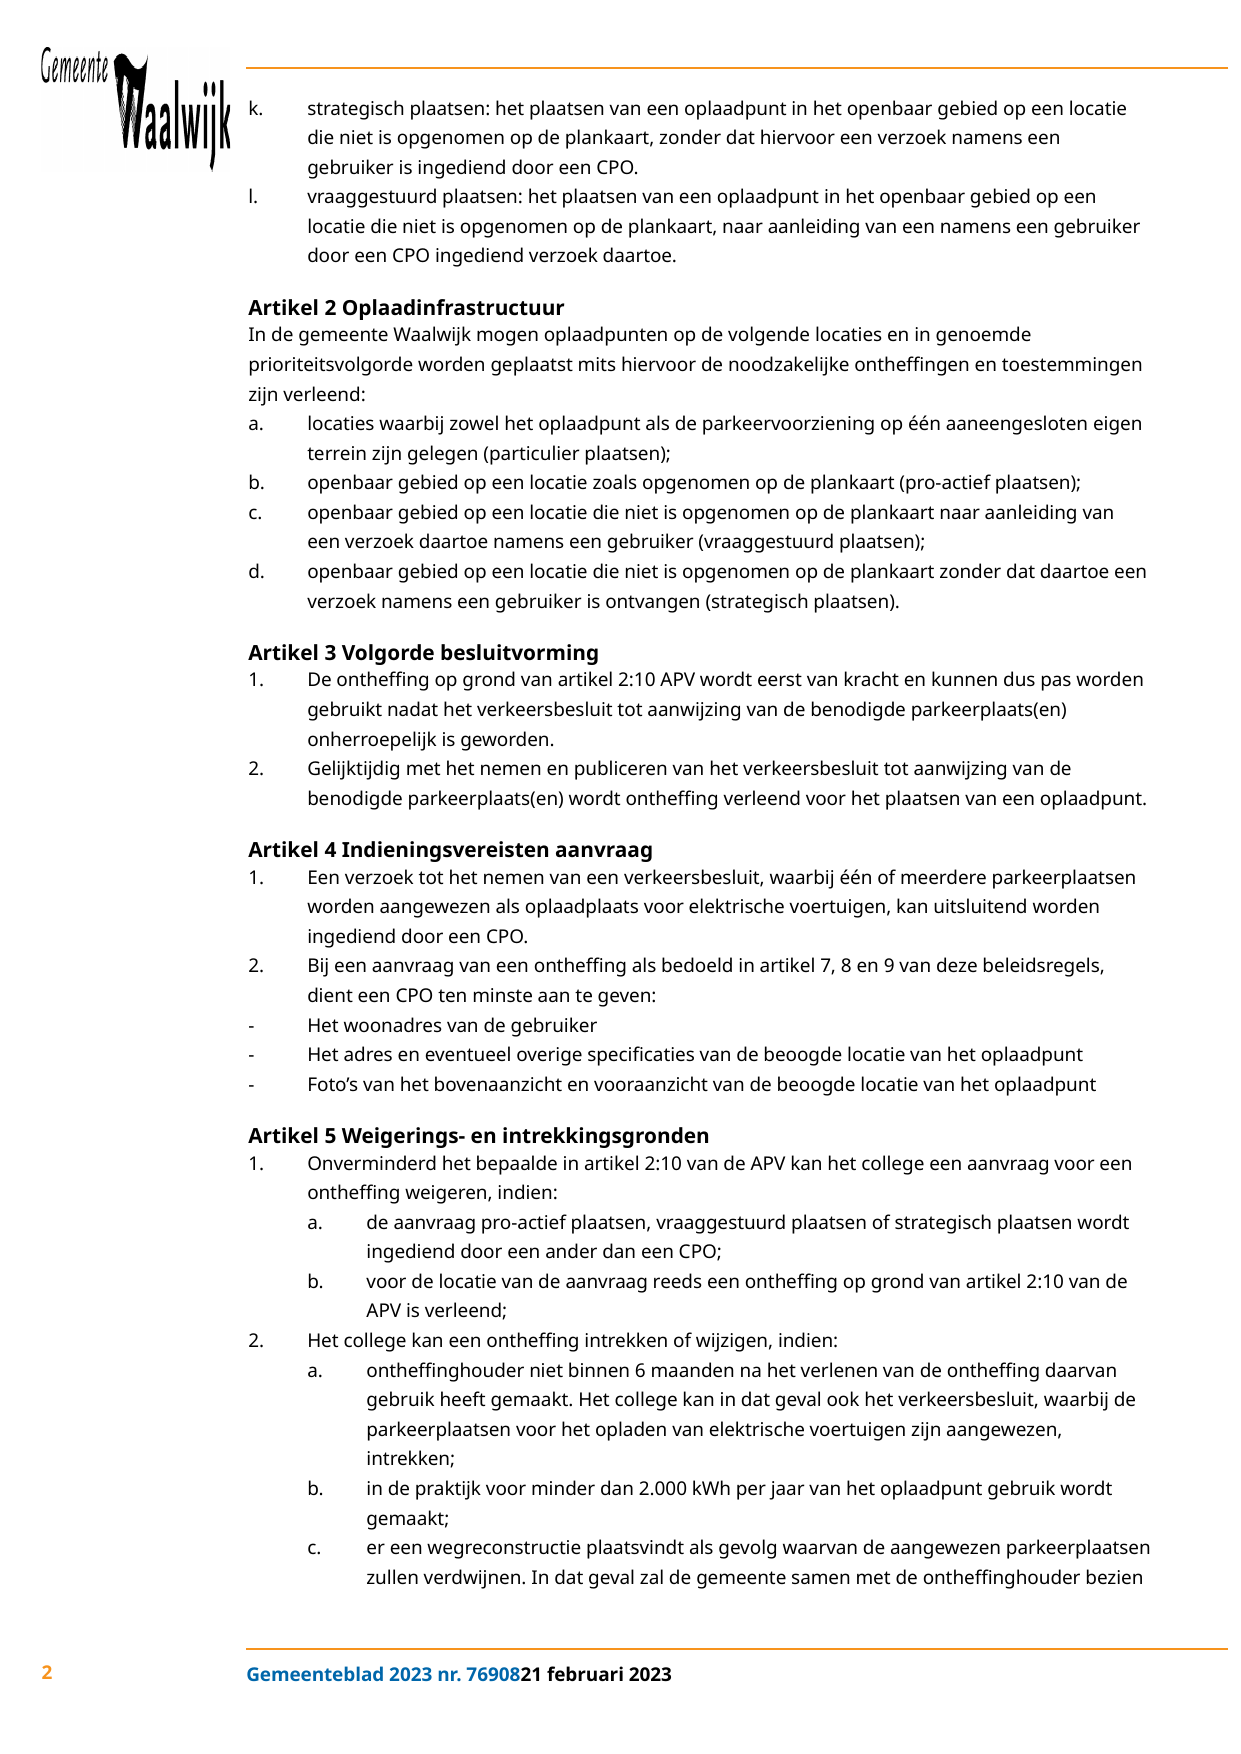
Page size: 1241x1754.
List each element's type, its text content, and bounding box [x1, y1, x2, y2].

text Artikel 5 Weigerings- en intrekkingsgronden [248, 1121, 1152, 1150]
list in de praktijk voor minder dan 2.000 kWh per jaar van het oplaadpunt gebruik wordt gemaakt; [307, 1475, 1152, 1531]
list ontheffinghouder niet binnen 6 maanden na het verlenen van de ontheffing daarvan gebruik heeft gemaakt. Het college kan in dat geval ook het verkeersbesluit, waarbij de parkeerplaatsen voor het opladen van elektrische voertuigen zijn aangewezen, intrekken; [307, 1357, 1152, 1471]
list Bij een aanvraag van een ontheffing als bedoeld in artikel 7, 8 en 9 van deze beleidsregels, dient een CPO ten minste aan te geven: [248, 953, 1152, 1008]
list Gelijktijdig met het nemen en publiceren van het verkeersbesluit tot aanwijzing van de benodigde parkeerplaats(en) wordt ontheffing verleend voor het plaatsen van een oplaadpunt. [248, 755, 1152, 811]
list openbaar gebied op een locatie die niet is opgenomen op de plankaart zonder dat daartoe een verzoek namens een gebruiker is ontvangen (strategisch plaatsen). [248, 558, 1152, 613]
text Artikel 3 Volgorde besluitvorming [248, 638, 1152, 667]
list voor de locatie van de aanvraag reeds een ontheffing op grond van artikel 2:10 van de APV is verleend; [307, 1268, 1152, 1323]
list Het woonadres van de gebruiker [248, 1012, 1152, 1037]
list er een wegreconstructie plaatsvindt als gevolg waarvan de aangewezen parkeerplaatsen zullen verdwijnen. In dat geval zal de gemeente samen met de ontheffinghouder bezien [307, 1534, 1152, 1590]
list vraaggestuurd plaatsen: het plaatsen van een oplaadpunt in het openbaar gebied op een locatie die niet is opgenomen op de plankaart, naar aanleiding van een namens een gebruiker door een CPO ingediend verzoek daartoe. [248, 183, 1152, 268]
list de aanvraag pro-actief plaatsen, vraaggestuurd plaatsen of strategisch plaatsen wordt ingediend door een ander dan een CPO; [307, 1209, 1152, 1264]
list Het adres en eventueel overige specificaties van de beoogde locatie van het oplaadpunt [248, 1041, 1152, 1067]
list Een verzoek tot het nemen van een verkeersbesluit, waarbij één of meerdere parkeerplaatsen worden aangewezen als oplaadplaats voor elektrische voertuigen, kan uitsluitend worden ingediend door een CPO. [248, 864, 1152, 949]
list Het college kan een ontheffing intrekken of wijzigen, indien: [248, 1327, 1152, 1353]
text Artikel 2 Oplaadinfrastructuur [248, 293, 1152, 322]
text In de gemeente Waalwijk mogen oplaadpunten op de volgende locaties en in genoemde prioriteitsvolgorde worden geplaatst mits hiervoor de noodzakelijke ontheffingen en toestemmingen zijn verleend: [248, 322, 1152, 406]
list De ontheffing op grond van artikel 2:10 APV wordt eerst van kracht en kunnen dus pas worden gebruikt nadat het verkeersbesluit tot aanwijzing van de benodigde parkeerplaats(en) onherroepelijk is geworden. [248, 667, 1152, 752]
list Foto’s van het bovenaanzicht en vooraanzicht van de beoogde locatie van het oplaadpunt [248, 1071, 1152, 1097]
list openbaar gebied op een locatie zoals opgenomen op de plankaart (pro-actief plaatsen); [248, 469, 1152, 495]
list strategisch plaatsen: het plaatsen van een oplaadpunt in het openbaar gebied op een locatie die niet is opgenomen op de plankaart, zonder dat hiervoor een verzoek namens een gebruiker is ingediend door een CPO. [248, 95, 1152, 180]
list Onverminderd het bepaalde in artikel 2:10 van de APV kan het college een aanvraag voor een ontheffing weigeren, indien: [248, 1150, 1152, 1205]
list openbaar gebied op een locatie die niet is opgenomen op de plankaart naar aanleiding van een verzoek daartoe namens een gebruiker (vraaggestuurd plaatsen); [248, 499, 1152, 554]
picture [41, 47, 231, 172]
list locaties waarbij zowel het oplaadpunt als de parkeervoorziening op één aaneengesloten eigen terrein zijn gelegen (particulier plaatsen); [248, 410, 1152, 466]
text Artikel 4 Indieningsvereisten aanvraag [248, 835, 1152, 864]
